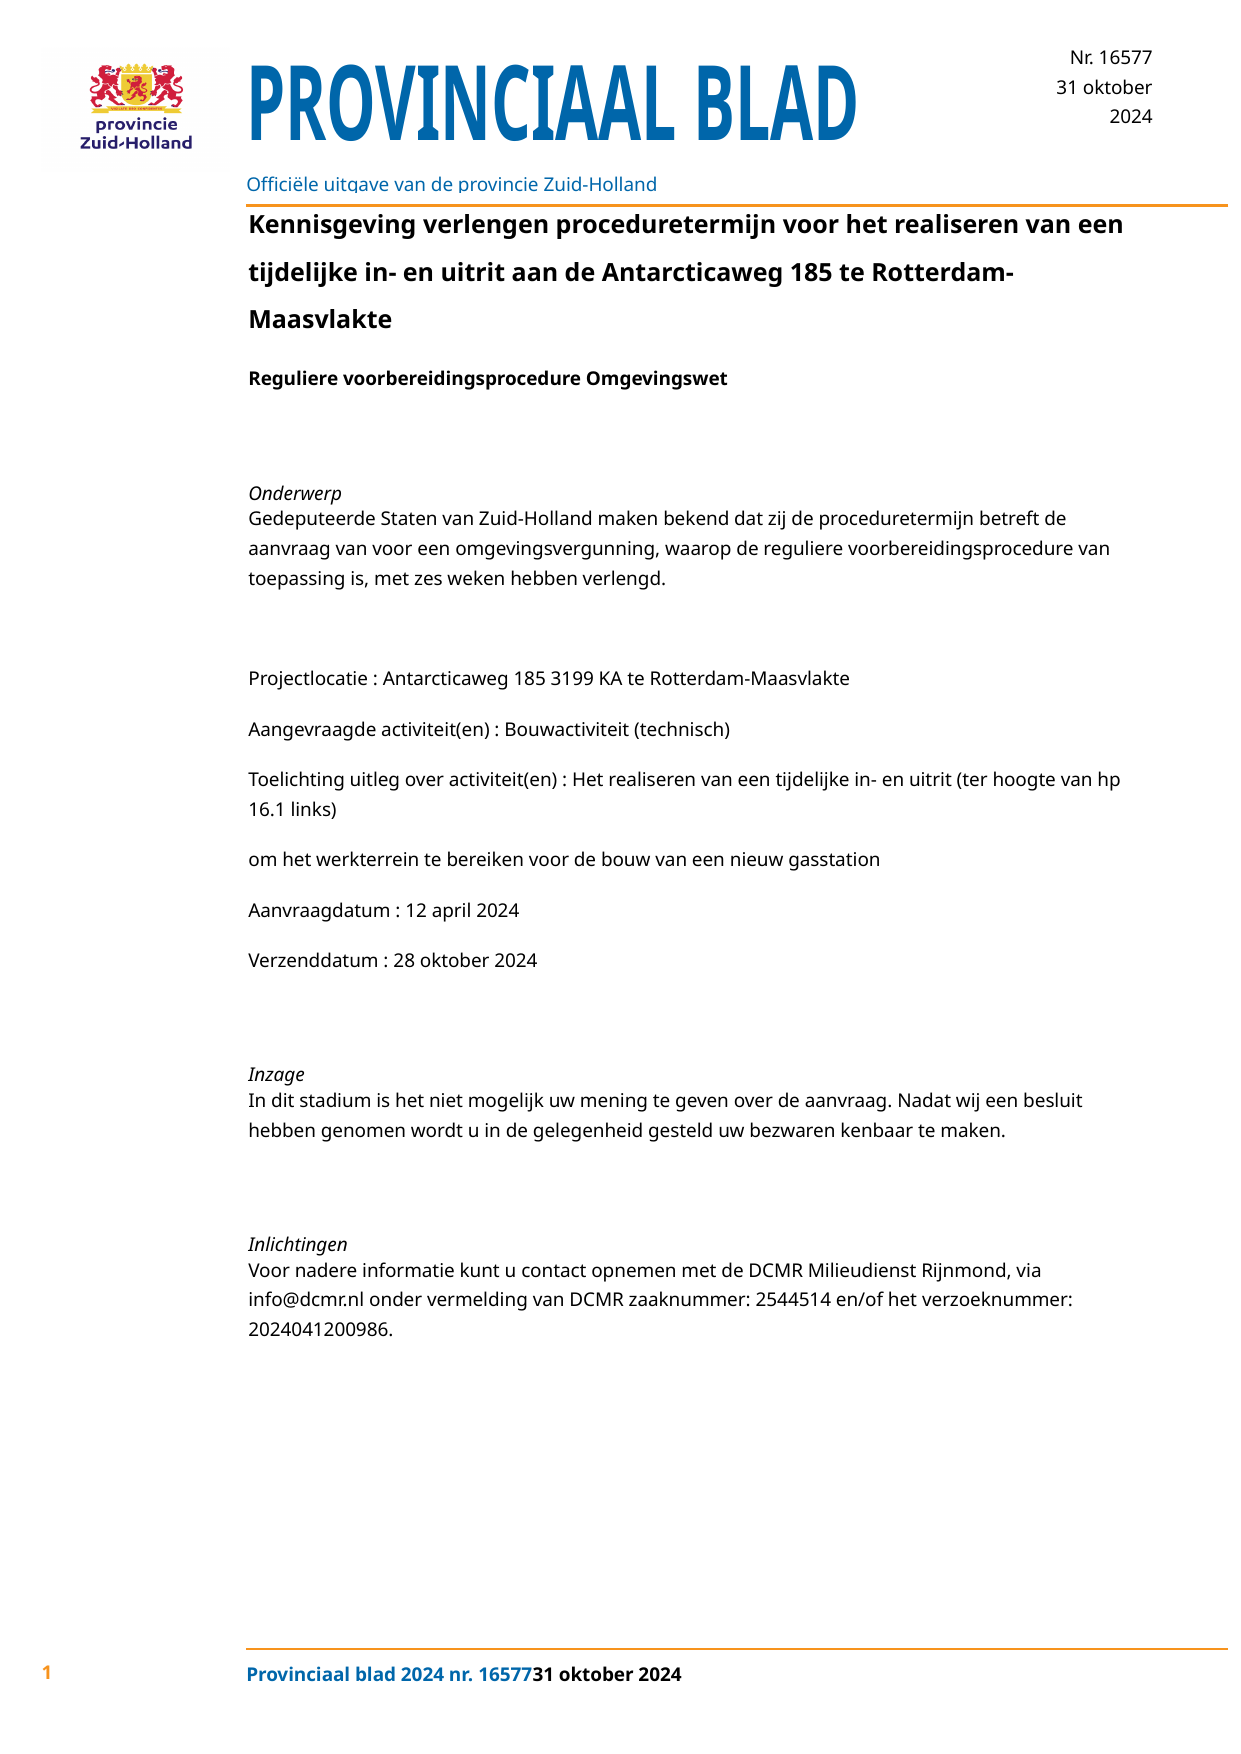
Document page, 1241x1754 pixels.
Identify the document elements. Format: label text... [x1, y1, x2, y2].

text In dit stadium is het niet mogelijk uw mening te geven over de aanvraag. Nadat wij een besluit hebben genomen wordt u in de gelegenheid gesteld uw bezwaren kenbaar te maken. [248, 1087, 1152, 1143]
text Projectlocatie : Antarcticaweg 185 3199 KA te Rotterdam-Maasvlakte [248, 666, 1152, 691]
text Verzenddatum : 28 oktober 2024 [248, 947, 1152, 973]
text Voor nadere informatie kunt u contact opnemen met de DCMR Milieudienst Rijnmond, via info@dcmr.nl onder vermelding van DCMR zaaknummer: 2544514 en/of het verzoeknummer: 2024041200986. [248, 1257, 1152, 1342]
text Inzage [248, 1062, 1152, 1087]
text om het werkterrein te bereiken voor de bouw van een nieuw gasstation [248, 846, 1152, 872]
text Aangevraagde activiteit(en) : Bouwactiviteit (technisch) [248, 716, 1152, 742]
text Reguliere voorbereidingsprocedure Omgevingswet [248, 366, 1152, 391]
text Onderwerp [248, 480, 1152, 506]
text Kennisgeving verlengen proceduretermijn voor het realiseren van een tijdelijke in- en uitrit aan de Antarcticaweg 185 te Rotterdam-Maasvlakte [248, 207, 1152, 336]
text Inlichtingen [248, 1231, 1152, 1257]
picture [41, 47, 231, 172]
text Toelichting uitleg over activiteit(en) : Het realiseren van een tijdelijke in- en uitrit (ter hoogte van hp 16.1 links) [248, 766, 1152, 822]
text Aanvraagdatum : 12 april 2024 [248, 897, 1152, 923]
text Gedeputeerde Staten van Zuid-Holland maken bekend dat zij de proceduretermijn betreft de aanvraag van voor een omgevingsvergunning, waarop de reguliere voorbereidingsprocedure van toepassing is, met zes weken hebben verlengd. [248, 506, 1152, 591]
